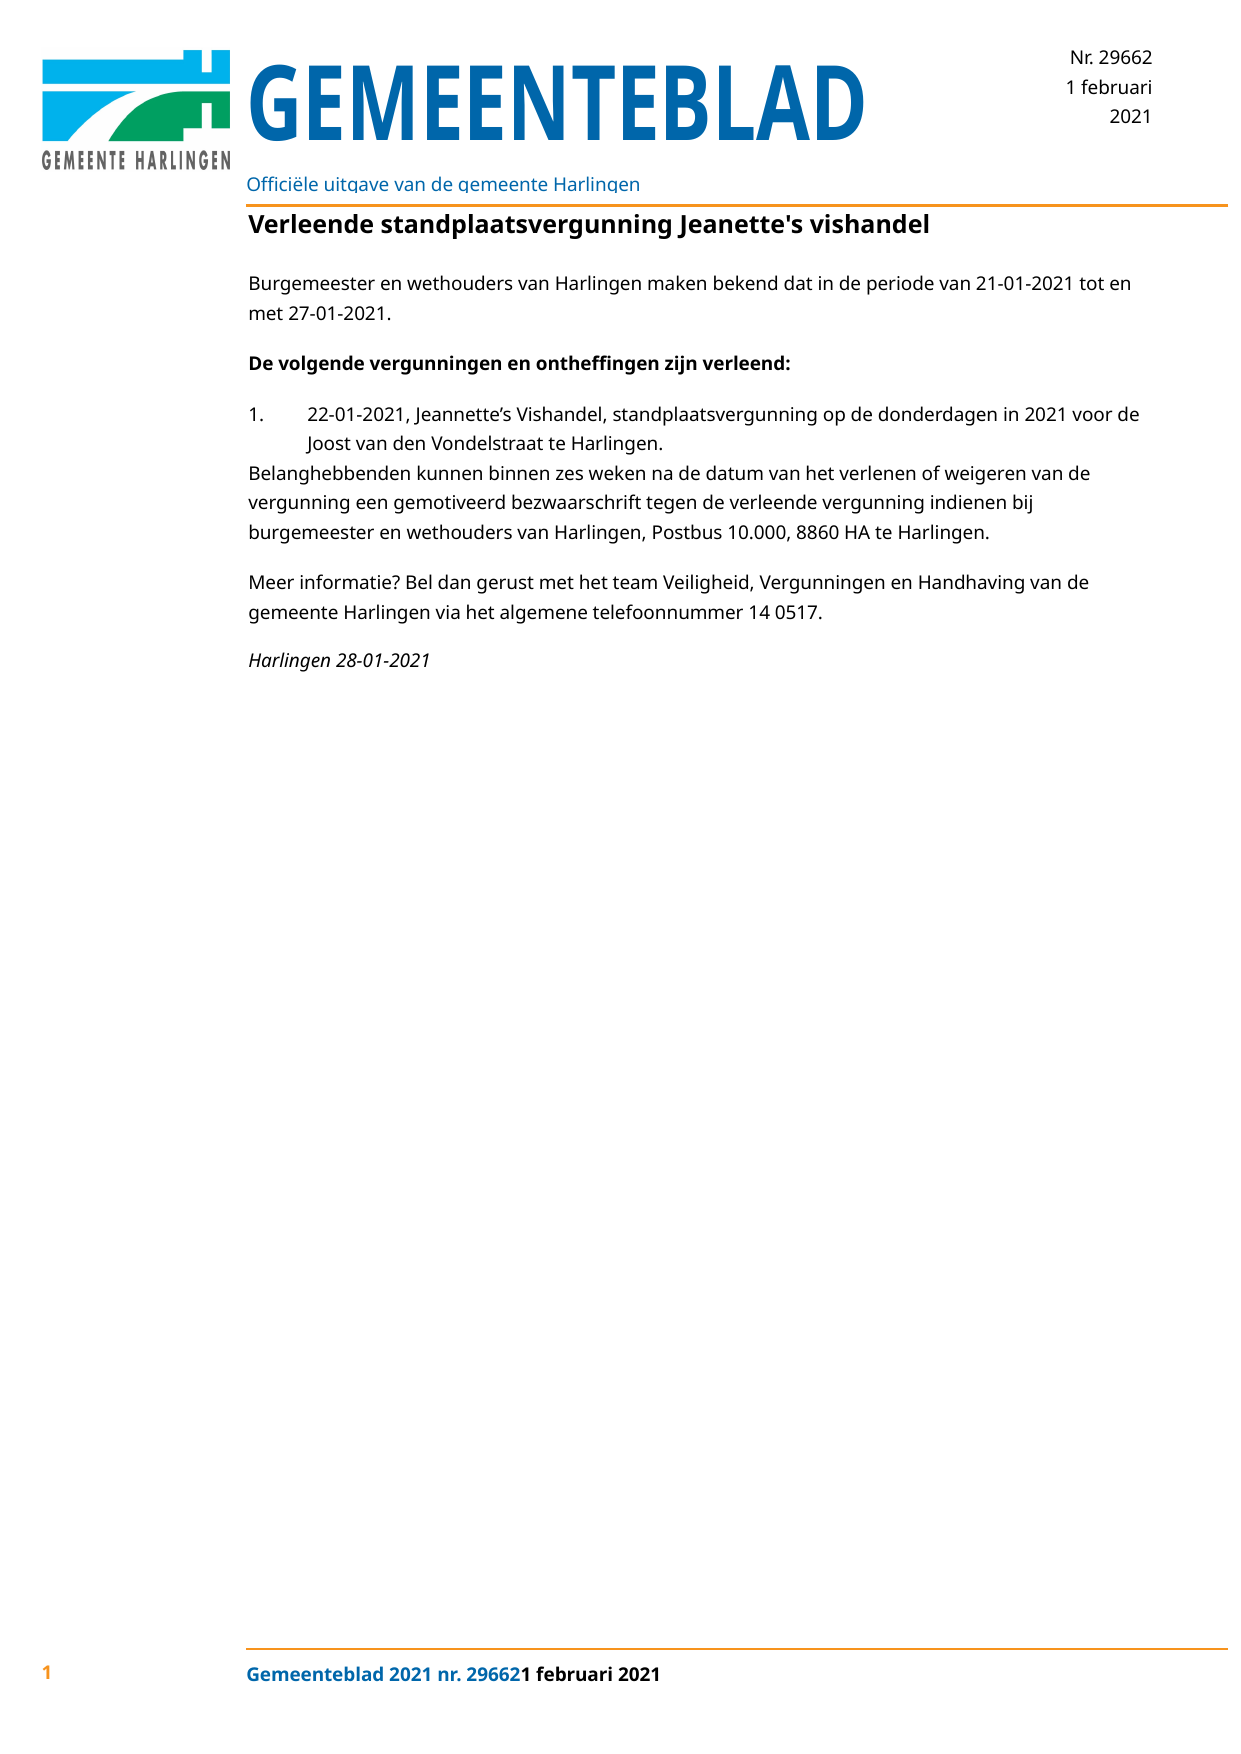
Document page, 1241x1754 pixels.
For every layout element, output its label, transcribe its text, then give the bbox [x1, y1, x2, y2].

text Meer informatie? Bel dan gerust met het team Veiligheid, Vergunningen en Handhaving van de gemeente Harlingen via het algemene telefoonnummer 14 0517. [248, 569, 1152, 625]
text De volgende vergunningen en ontheffingen zijn verleend: [248, 350, 1152, 376]
text Harlingen 28-01-2021 [248, 647, 1152, 673]
text Burgemeester en wethouders van Harlingen maken bekend dat in de periode van 21-01-2021 tot en met 27-01-2021. [248, 270, 1152, 326]
picture [41, 47, 231, 172]
list 22-01-2021, Jeannette’s Vishandel, standplaatsvergunning op de donderdagen in 2021 voor de Joost van den Vondelstraat te Harlingen. [248, 401, 1152, 456]
text Belanghebbenden kunnen binnen zes weken na de datum van het verlenen of weigeren van de vergunning een gemotiveerd bezwaarschrift tegen de verleende vergunning indienen bij burgemeester en wethouders van Harlingen, Postbus 10.000, 8860 HA te Harlingen. [248, 460, 1152, 545]
text Verleende standplaatsvergunning Jeanette's vishandel [248, 207, 1152, 241]
